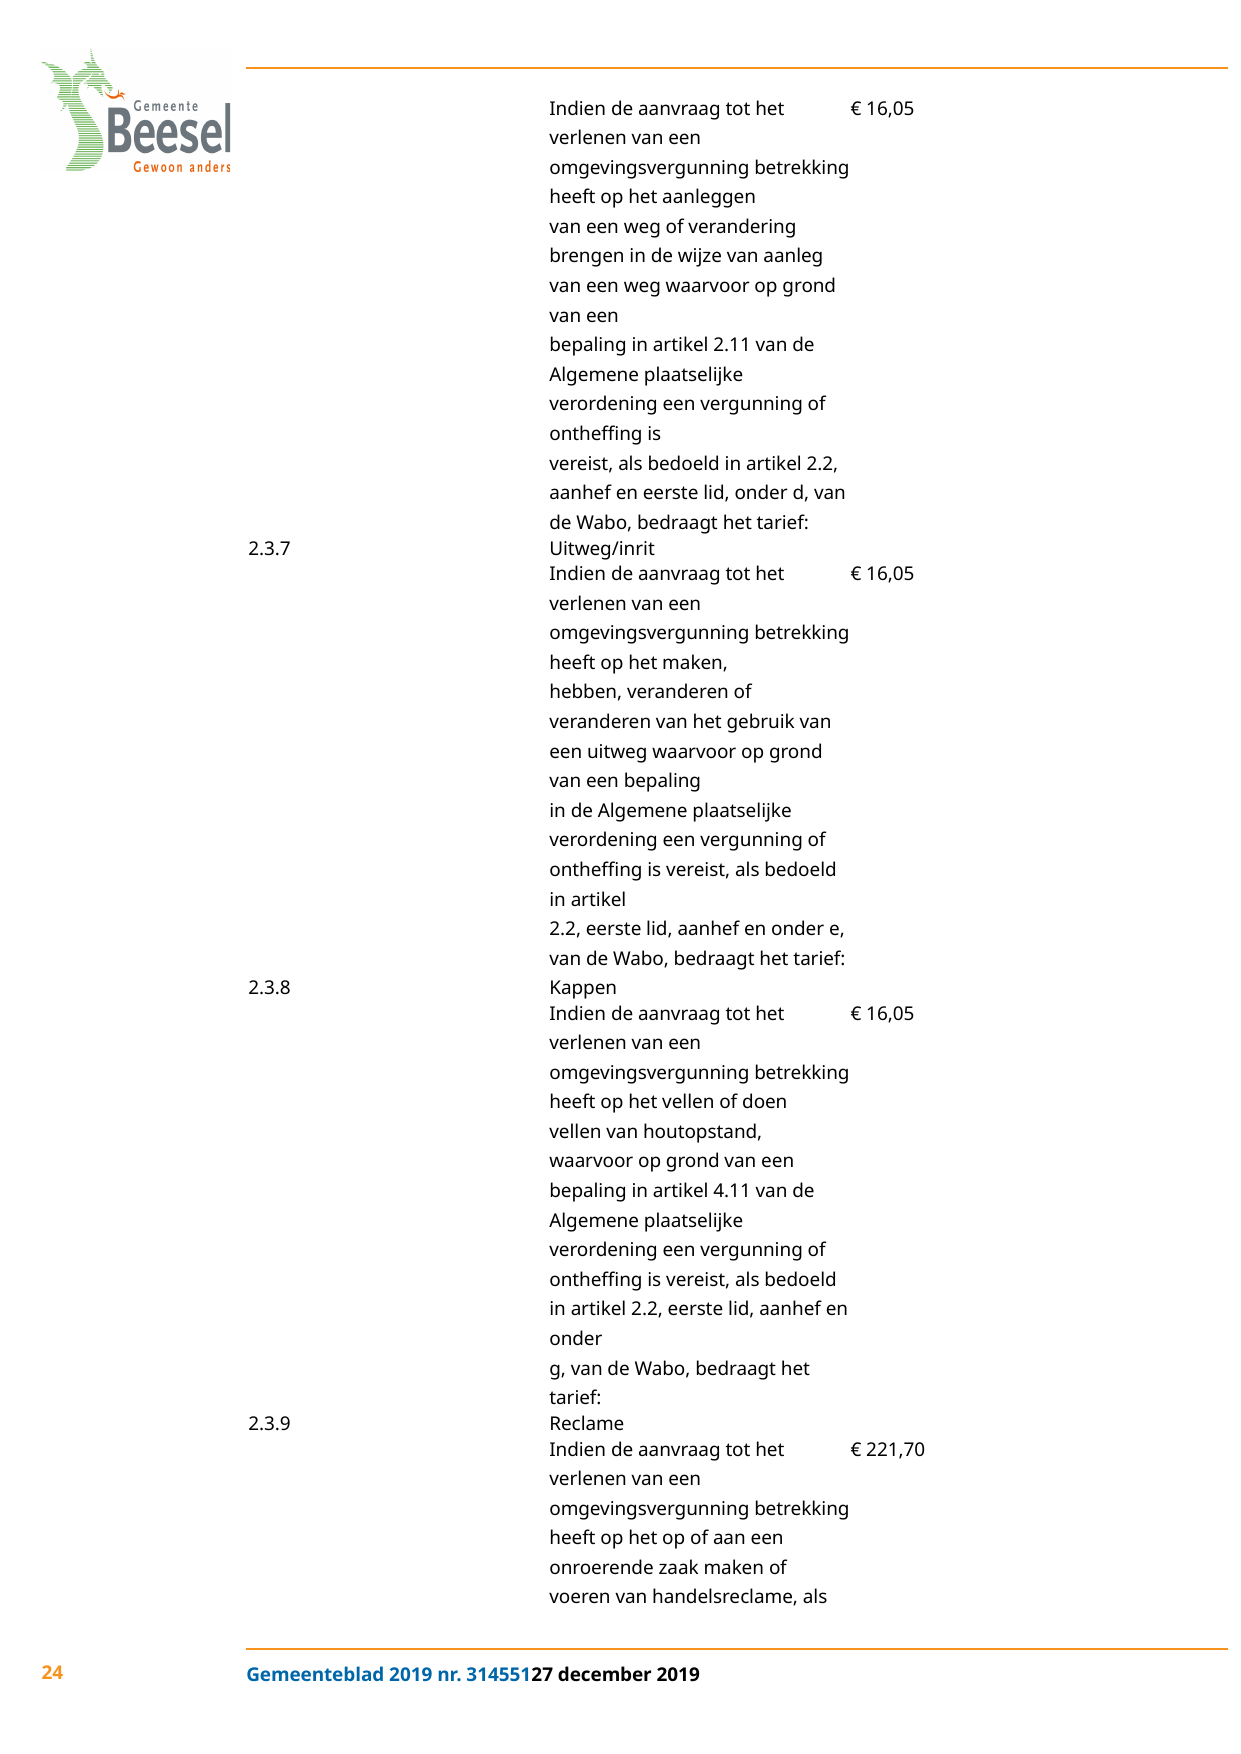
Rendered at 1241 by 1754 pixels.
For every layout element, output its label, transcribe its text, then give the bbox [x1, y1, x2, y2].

table_cell [248, 560, 549, 971]
table_cell € 221,70 [850, 1436, 1152, 1609]
table_cell Indien de aanvraag tot het verlenen van een omgevingsvergunning betrekking heeft op het maken, hebben, veranderen of veranderen van het gebruik van een uitweg waarvoor op grond van een bepaling in de Algemene plaatselijke verordening een vergunning of ontheffing is vereist, als bedoeld in artikel 2.2, eerste lid, aanhef en onder e, van de Wabo, bedraagt het tarief: [549, 560, 850, 971]
table_cell [248, 95, 549, 535]
table_cell € 16,05 [850, 95, 1152, 535]
table_header [850, 974, 1152, 1000]
table_cell [850, 535, 1152, 560]
table_cell Indien de aanvraag tot het verlenen van een omgevingsvergunning betrekking heeft op het vellen of doen vellen van houtopstand, waarvoor op grond van een bepaling in artikel 4.11 van de Algemene plaatselijke verordening een vergunning of ontheffing is vereist, als bedoeld in artikel 2.2, eerste lid, aanhef en onder g, van de Wabo, bedraagt het tarief: [549, 1000, 850, 1410]
table_cell [850, 1410, 1152, 1436]
table_cell Reclame [549, 1410, 850, 1436]
table_cell Uitweg/inrit [549, 535, 850, 560]
table_header Kappen [549, 974, 850, 1000]
table_cell [248, 1000, 549, 1410]
table_header 2.3.8 [248, 974, 549, 1000]
table_cell € 16,05 [850, 560, 1152, 971]
table_cell 2.3.9 [248, 1410, 549, 1436]
table_cell Indien de aanvraag tot het verlenen van een omgevingsvergunning betrekking heeft op het aanleggen van een weg of verandering brengen in de wijze van aanleg van een weg waarvoor op grond van een bepaling in artikel 2.11 van de Algemene plaatselijke verordening een vergunning of ontheffing is vereist, als bedoeld in artikel 2.2, aanhef en eerste lid, onder d, van de Wabo, bedraagt het tarief: [549, 95, 850, 535]
table_cell € 16,05 [850, 1000, 1152, 1410]
table_cell 2.3.7 [248, 535, 549, 560]
picture [41, 47, 231, 172]
table_cell Indien de aanvraag tot het verlenen van een omgevingsvergunning betrekking heeft op het op of aan een onroerende zaak maken of voeren van handelsreclame, als [549, 1436, 850, 1609]
table_cell [248, 1436, 549, 1609]
